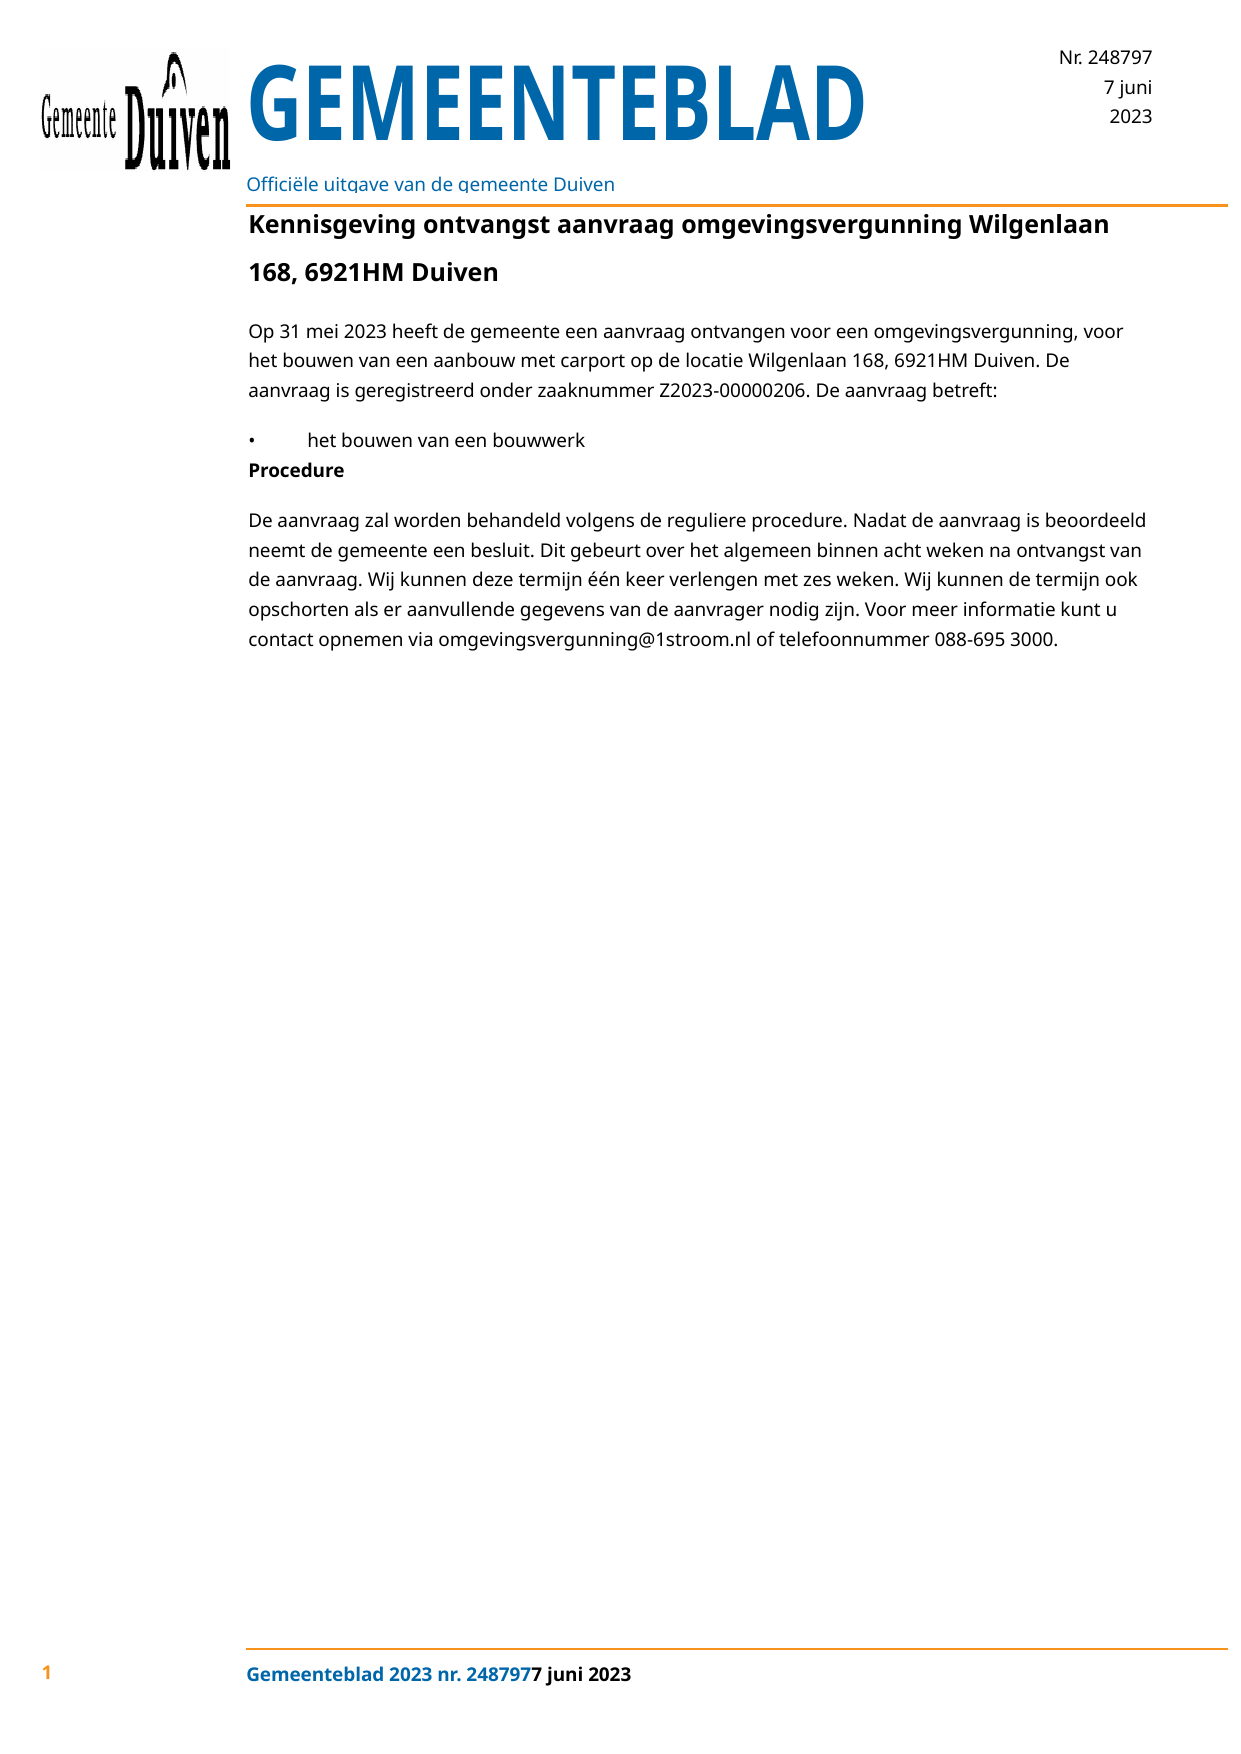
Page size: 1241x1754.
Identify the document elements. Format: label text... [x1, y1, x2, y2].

text Op 31 mei 2023 heeft de gemeente een aanvraag ontvangen voor een omgevingsvergunning, voor het bouwen van een aanbouw met carport op de locatie Wilgenlaan 168, 6921HM Duiven. De aanvraag is geregistreerd onder zaaknummer Z2023-00000206. De aanvraag betreft: [248, 318, 1152, 403]
text De aanvraag zal worden behandeld volgens de reguliere procedure. Nadat de aanvraag is beoordeeld neemt de gemeente een besluit. Dit gebeurt over het algemeen binnen acht weken na ontvangst van de aanvraag. Wij kunnen deze termijn één keer verlengen met zes weken. Wij kunnen de termijn ook opschorten als er aanvullende gegevens van de aanvrager nodig zijn. Voor meer informatie kunt u contact opnemen via omgevingsvergunning@1stroom.nl of telefoonnummer 088-695 3000. [248, 507, 1152, 652]
list het bouwen van een bouwwerk [248, 427, 1152, 453]
text Procedure [248, 457, 1152, 483]
picture [41, 47, 231, 172]
text Kennisgeving ontvangst aanvraag omgevingsvergunning Wilgenlaan 168, 6921HM Duiven [248, 207, 1152, 288]
